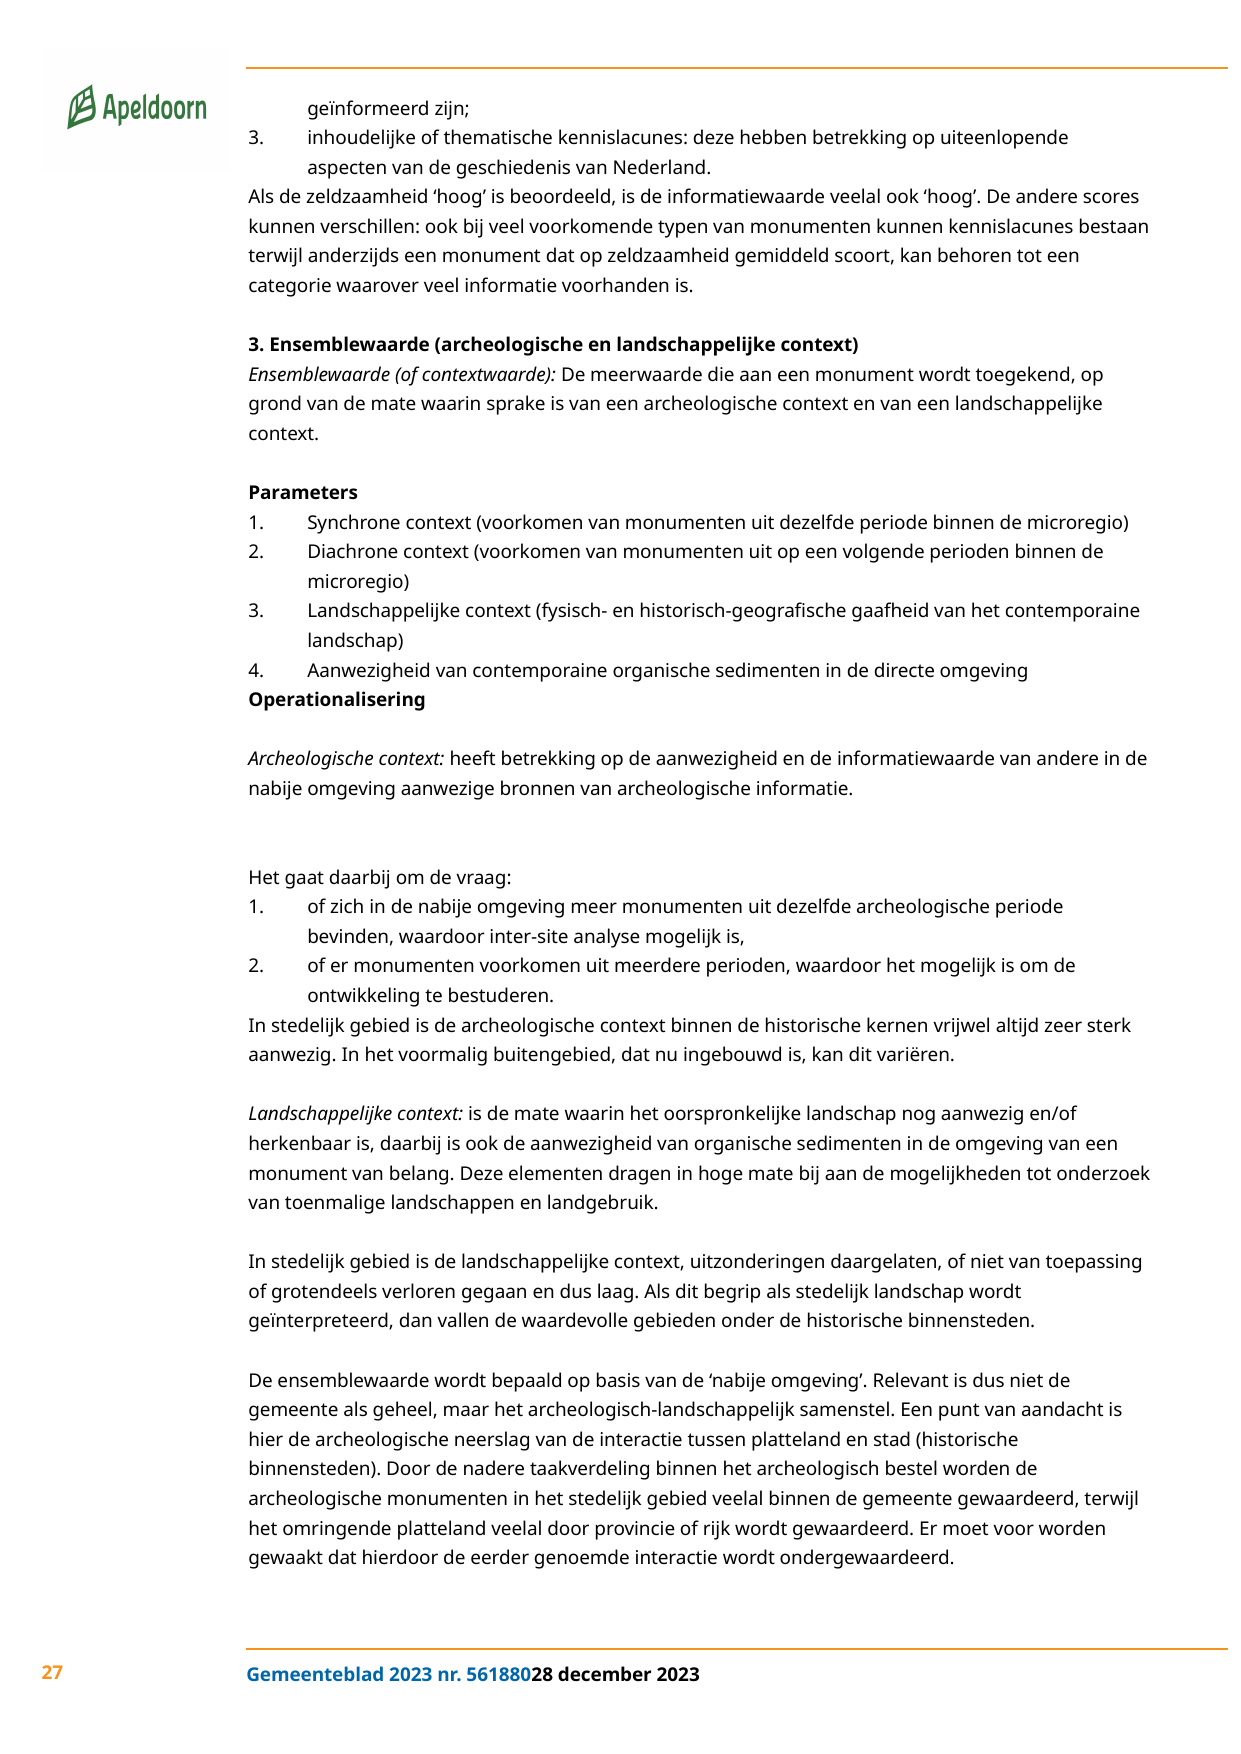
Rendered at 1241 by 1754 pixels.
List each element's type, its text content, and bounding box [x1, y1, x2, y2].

text In stedelijk gebied is de landschappelijke context, uitzonderingen daargelaten, of niet van toepassing of grotendeels verloren gegaan en dus laag. Als dit begrip als stedelijk landschap wordt geïnterpreteerd, dan vallen de waardevolle gebieden onder de historische binnensteden. [248, 1248, 1152, 1333]
text Landschappelijke context: is de mate waarin het oorspronkelijke landschap nog aanwezig en/of herkenbaar is, daarbij is ook de aanwezigheid van organische sedimenten in de omgeving van een monument van belang. Deze elementen dragen in hoge mate bij aan de mogelijkheden tot onderzoek van toenmalige landschappen en landgebruik. [248, 1101, 1152, 1215]
text De ensemblewaarde wordt bepaald op basis van de ‘nabije omgeving’. Relevant is dus niet de gemeente als geheel, maar het archeologisch-landschappelijk samenstel. Een punt van aandacht is hier de archeologische neerslag van de interactie tussen platteland en stad (historische binnensteden). Door de nadere taakverdeling binnen het archeologisch bestel worden de archeologische monumenten in het stedelijk gebied veelal binnen de gemeente gewaardeerd, terwijl het omringende platteland veelal door provincie of rijk wordt gewaardeerd. Er moet voor worden gewaakt dat hierdoor de eerder genoemde interactie wordt ondergewaardeerd. [248, 1367, 1152, 1570]
list Landschappelijke context (fysisch- en historisch-geografische gaafheid van het contemporaine landschap) [248, 598, 1152, 653]
list Synchrone context (voorkomen van monumenten uit dezelfde periode binnen de microregio) [248, 509, 1152, 535]
list geïnformeerd zijn; [248, 95, 1152, 121]
text Parameters [248, 479, 1152, 505]
list of er monumenten voorkomen uit meerdere perioden, waardoor het mogelijk is om de ontwikkeling te bestuderen. [248, 953, 1152, 1008]
text Archeologische context: heeft betrekking op de aanwezigheid en de informatiewaarde van andere in de nabije omgeving aanwezige bronnen van archeologische informatie. [248, 746, 1152, 801]
text Operationalisering [248, 686, 1152, 712]
text Het gaat daarbij om de vraag: [248, 864, 1152, 890]
list of zich in de nabije omgeving meer monumenten uit dezelfde archeologische periode bevinden, waardoor inter-site analyse mogelijk is, [248, 893, 1152, 949]
text 3. Ensemblewaarde (archeologische en landschappelijke context) [248, 331, 1152, 357]
text In stedelijk gebied is de archeologische context binnen de historische kernen vrijwel altijd zeer sterk aanwezig. In het voormalig buitengebied, dat nu ingebouwd is, kan dit variëren. [248, 1012, 1152, 1067]
picture [41, 47, 231, 172]
list Diachrone context (voorkomen van monumenten uit op een volgende perioden binnen de microregio) [248, 538, 1152, 594]
text Ensemblewaarde (of contextwaarde): De meerwaarde die aan een monument wordt toegekend, op grond van de mate waarin sprake is van een archeologische context en van een landschappelijke context. [248, 361, 1152, 446]
list inhoudelijke of thematische kennislacunes: deze hebben betrekking op uiteenlopende aspecten van de geschiedenis van Nederland. [248, 124, 1152, 180]
list Aanwezigheid van contemporaine organische sedimenten in de directe omgeving [248, 657, 1152, 683]
text Als de zeldzaamheid ‘hoog’ is beoordeeld, is de informatiewaarde veelal ook ‘hoog’. De andere scores kunnen verschillen: ook bij veel voorkomende typen van monumenten kunnen kennislacunes bestaan terwijl anderzijds een monument dat op zeldzaamheid gemiddeld scoort, kan behoren tot een categorie waarover veel informatie voorhanden is. [248, 183, 1152, 298]
